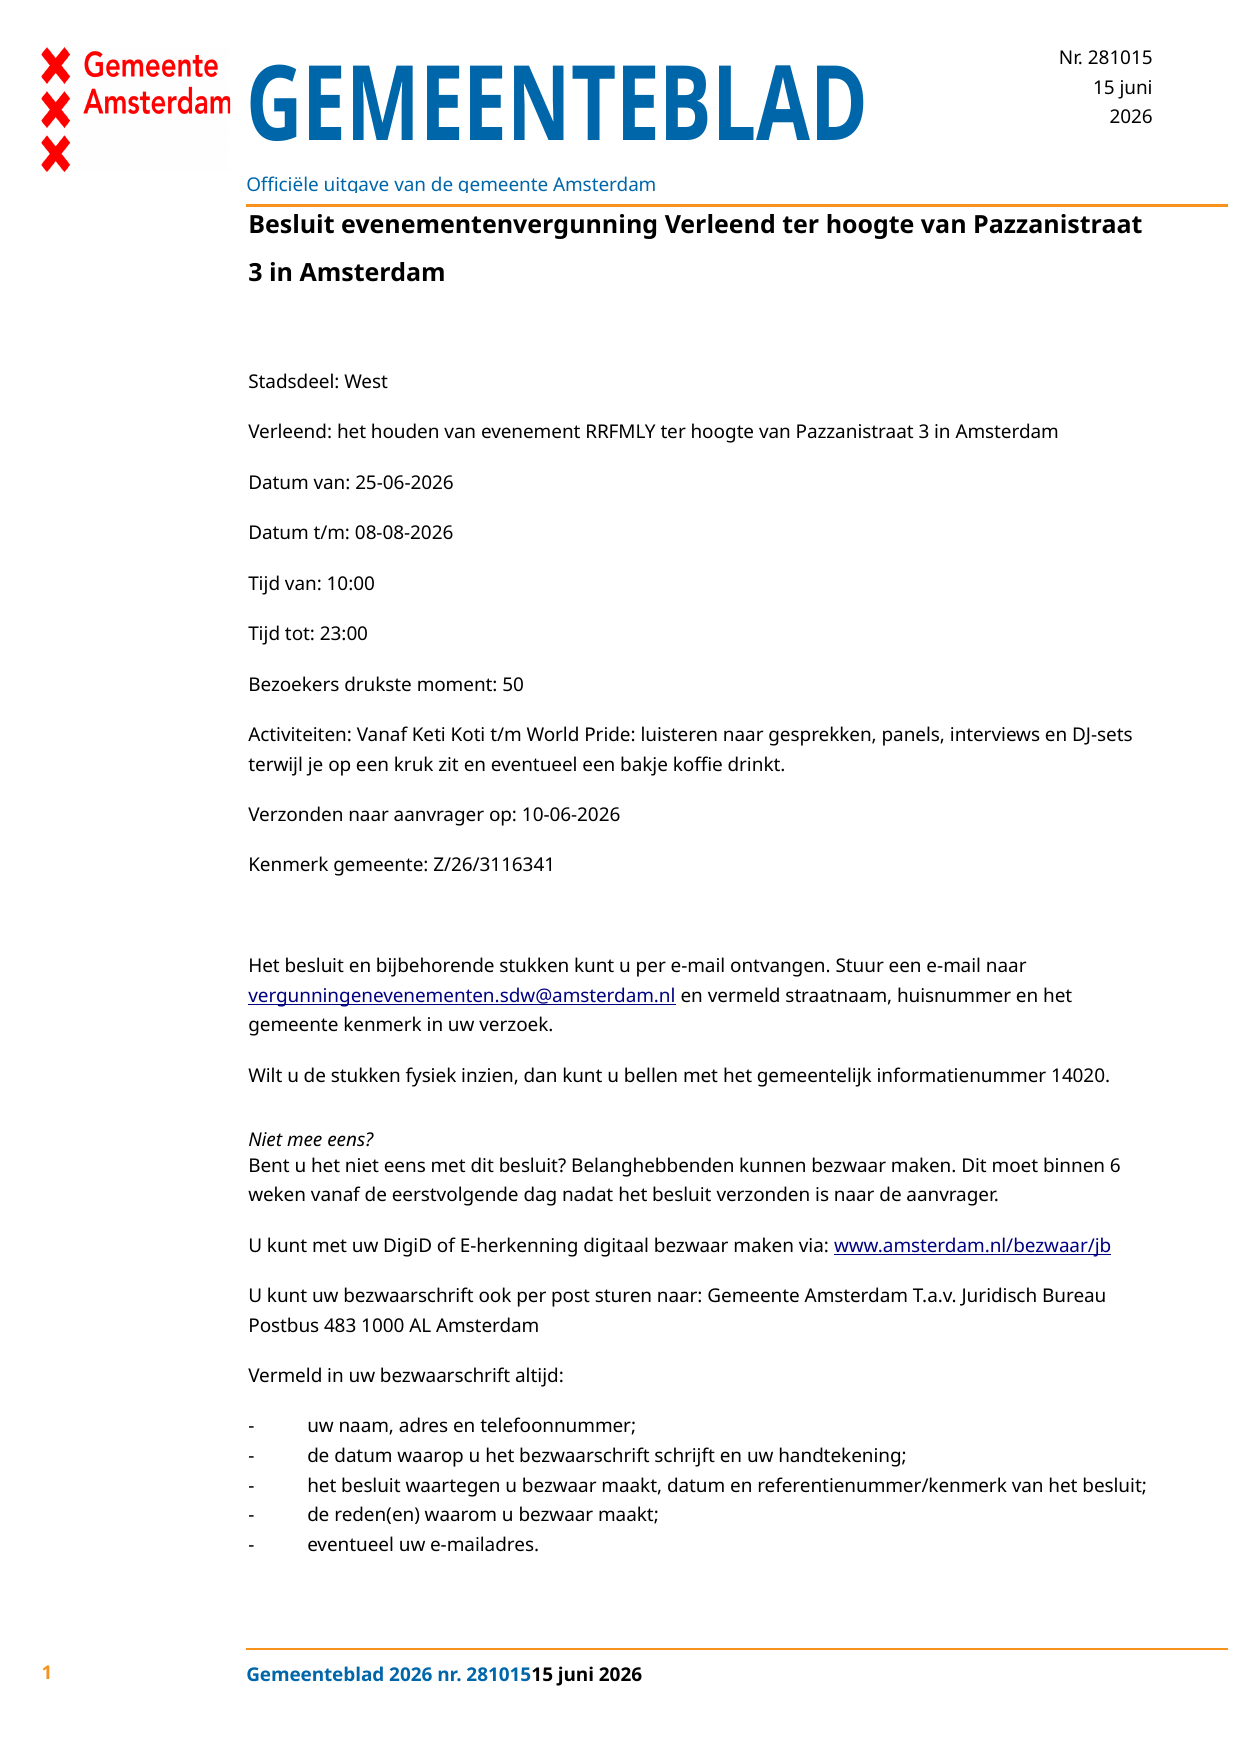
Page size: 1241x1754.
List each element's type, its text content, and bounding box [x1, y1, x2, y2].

list het besluit waartegen u bezwaar maakt, datum en referentienummer/kenmerk van het besluit; [248, 1472, 1152, 1497]
list de datum waarop u het bezwaarschrift schrijft en uw handtekening; [248, 1442, 1152, 1468]
list de reden(en) waarom u bezwaar maakt; [248, 1501, 1152, 1527]
text Besluit evenementenvergunning Verleend ter hoogte van Pazzanistraat 3 in Amsterdam [248, 207, 1152, 288]
text U kunt met uw DigiD of E-herkenning digitaal bezwaar maken via: www.amsterdam.nl/bezwaar/jb [248, 1232, 1152, 1257]
text U kunt uw bezwaarschrift ook per post sturen naar: Gemeente Amsterdam T.a.v. Juridisch Bureau Postbus 483 1000 AL Amsterdam [248, 1282, 1152, 1337]
picture [41, 47, 231, 172]
text Tijd van: 10:00 [248, 570, 1152, 596]
text Verzonden naar aanvrager op: 10-06-2026 [248, 801, 1152, 827]
text Wilt u de stukken fysiek inzien, dan kunt u bellen met het gemeentelijk informatienummer 14020. [248, 1062, 1152, 1088]
text Vermeld in uw bezwaarschrift altijd: [248, 1362, 1152, 1388]
text Het besluit en bijbehorende stukken kunt u per e-mail ontvangen. Stuur een e-mail naar vergunningenevenementen.sdw@amsterdam.nl en vermeld straatnaam, huisnummer en het gemeente kenmerk in uw verzoek. [248, 952, 1152, 1037]
text Stadsdeel: West [248, 368, 1152, 394]
text Tijd tot: 23:00 [248, 620, 1152, 646]
list eventueel uw e-mailadres. [248, 1531, 1152, 1557]
text Kenmerk gemeente: Z/26/3116341 [248, 852, 1152, 877]
text Niet mee eens? [248, 1126, 1152, 1152]
text Bent u het niet eens met dit besluit? Belanghebbenden kunnen bezwaar maken. Dit moet binnen 6 weken vanaf de eerstvolgende dag nadat het besluit verzonden is naar de aanvrager. [248, 1152, 1152, 1207]
text Datum van: 25-06-2026 [248, 469, 1152, 495]
text Verleend: het houden van evenement RRFMLY ter hoogte van Pazzanistraat 3 in Amsterdam [248, 419, 1152, 444]
text Activiteiten: Vanaf Keti Koti t/m World Pride: luisteren naar gesprekken, panels, interviews en DJ-sets terwijl je op een kruk zit en eventueel een bakje koffie drinkt. [248, 721, 1152, 777]
text Datum t/m: 08-08-2026 [248, 519, 1152, 545]
list uw naam, adres en telefoonnummer; [248, 1413, 1152, 1438]
text Bezoekers drukste moment: 50 [248, 671, 1152, 697]
